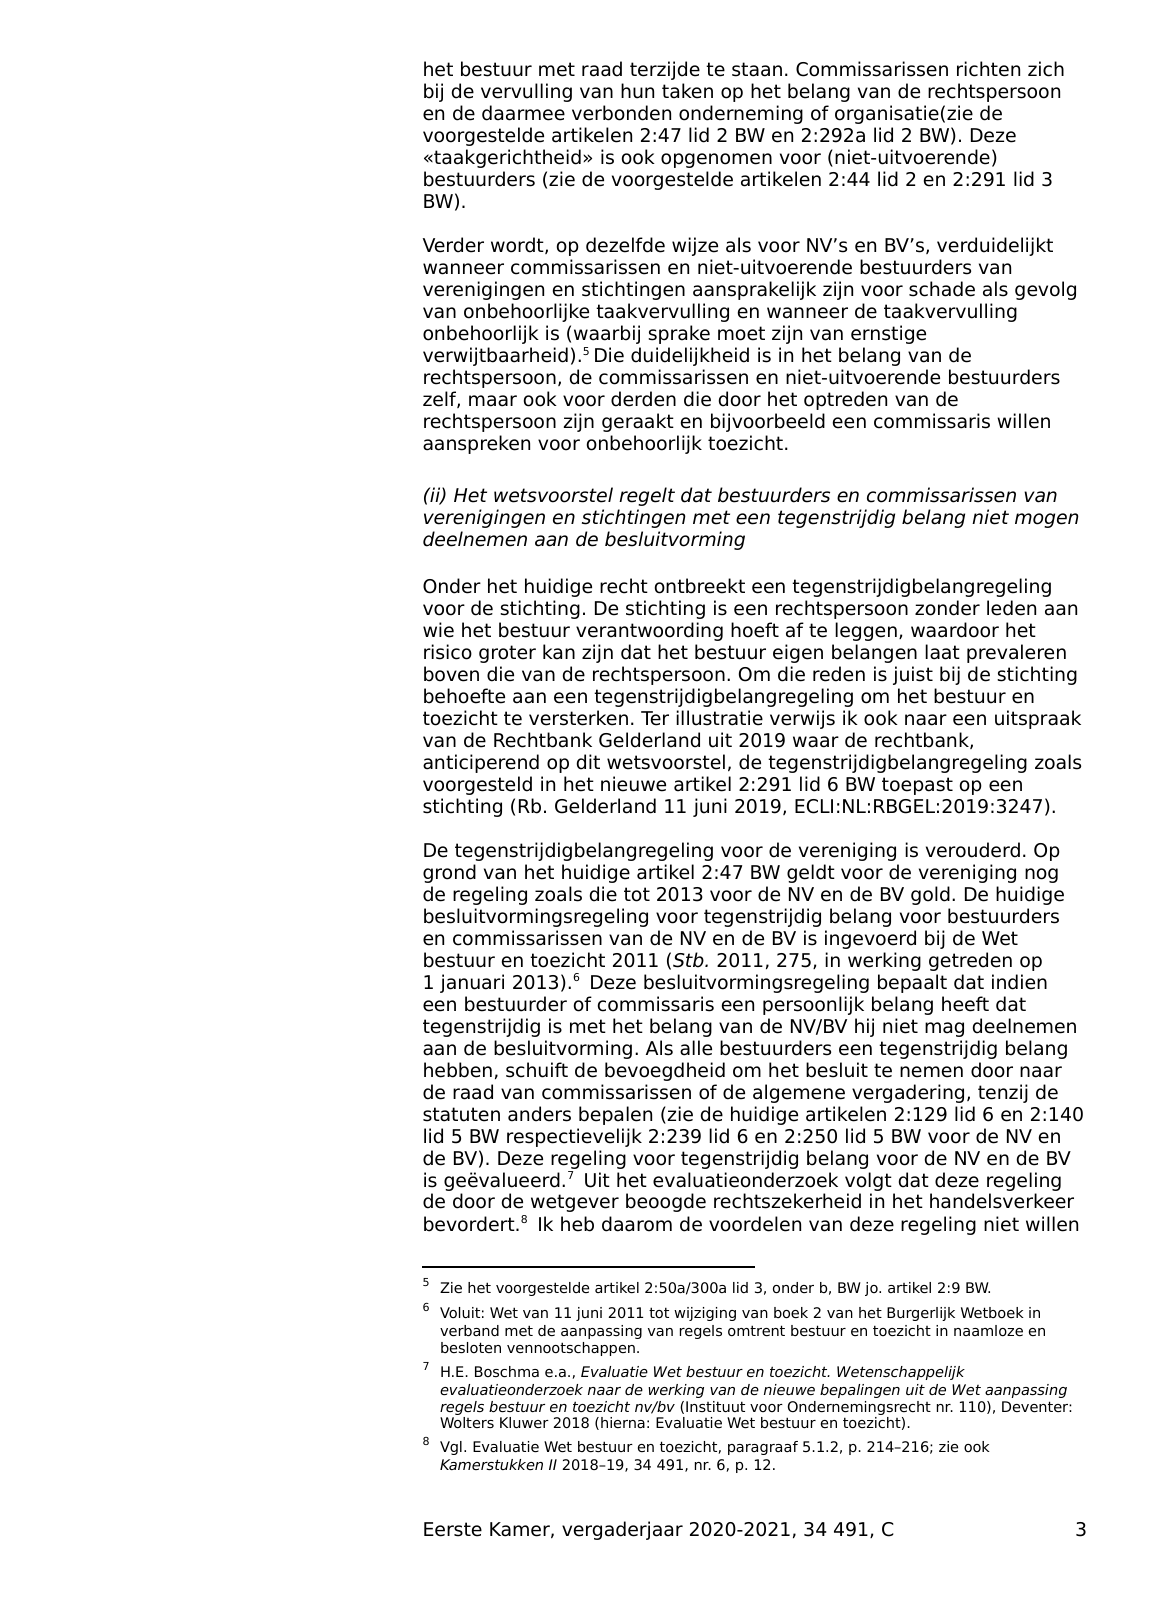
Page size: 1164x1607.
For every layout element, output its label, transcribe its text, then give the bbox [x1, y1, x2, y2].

text Onder het huidige recht ontbreekt een tegenstrijdigbelangregeling voor de stichting. De stichting is een rechtspersoon zonder leden aan wie het bestuur verantwoording hoeft af te leggen, waardoor het risico groter kan zijn dat het bestuur eigen belangen laat prevaleren boven die van de rechtspersoon. Om die reden is juist bij de stichting behoefte aan een tegenstrijdigbelangregeling om het bestuur en toezicht te versterken. Ter illustratie verwijs ik ook naar een uitspraak van de Rechtbank Gelderland uit 2019 waar de rechtbank, anticiperend op dit wetsvoorstel, de tegenstrijdigbelangregeling zoals voorgesteld in het nieuwe artikel 2:291 lid 6 BW toepast op een stichting (Rb. Gelderland 11 juni 2019, ECLI:NL:RBGEL:2019:3247). [422, 576, 1087, 818]
text H.E. Boschma e.a., Evaluatie Wet bestuur en toezicht. Wetenschappelijk evaluatieonderzoek naar de werking van de nieuwe bepalingen uit de Wet aanpassing regels bestuur en toezicht nv/bv (Instituut voor Ondernemingsrecht nr. 110), Deventer: Wolters Kluwer 2018 (hierna: Evaluatie Wet bestuur en toezicht). [422, 1360, 1087, 1432]
text Zie het voorgestelde artikel 2:50a/300a lid 3, onder b, BW jo. artikel 2:9 BW. [422, 1276, 1087, 1298]
text Voluit: Wet van 11 juni 2011 tot wijziging van boek 2 van het Burgerlijk Wetboek in verband met de aanpassing van regels omtrent bestuur en toezicht in naamloze en besloten vennootschappen. [422, 1301, 1087, 1357]
subtitle (ii) Het wetsvoorstel regelt dat bestuurders en commissarissen van verenigingen en stichtingen met een tegenstrijdig belang niet mogen deelnemen aan de besluitvorming [422, 485, 1087, 551]
text Vgl. Evaluatie Wet bestuur en toezicht, paragraaf 5.1.2, p. 214–216; zie ook Kamerstukken II 2018–19, 34 491, nr. 6, p. 12. [422, 1435, 1087, 1474]
text het bestuur met raad terzijde te staan. Commissarissen richten zich bij de vervulling van hun taken op het belang van de rechtspersoon en de daarmee verbonden onderneming of organisatie(zie de voorgestelde artikelen 2:47 lid 2 BW en 2:292a lid 2 BW). Deze «taakgerichtheid» is ook opgenomen voor (niet-uitvoerende) bestuurders (zie de voorgestelde artikelen 2:44 lid 2 en 2:291 lid 3 BW). [422, 59, 1087, 213]
text Verder wordt, op dezelfde wijze als voor NV’s en BV’s, verduidelijkt wanneer commissarissen en niet-uitvoerende bestuurders van verenigingen en stichtingen aansprakelijk zijn voor schade als gevolg van onbehoorlijke taakvervulling en wanneer de taakvervulling onbehoorlijk is (waarbij sprake moet zijn van ernstige verwijtbaarheid).Die duidelijkheid is in het belang van de rechtspersoon, de commissarissen en niet-uitvoerende bestuurders zelf, maar ook voor derden die door het optreden van de rechtspersoon zijn geraakt en bijvoorbeeld een commissaris willen aanspreken voor onbehoorlijk toezicht. [422, 235, 1087, 455]
text De tegenstrijdigbelangregeling voor de vereniging is verouderd. Op grond van het huidige artikel 2:47 BW geldt voor de vereniging nog de regeling zoals die tot 2013 voor de NV en de BV gold. De huidige besluitvormingsregeling voor tegenstrijdig belang voor bestuurders en commissarissen van de NV en de BV is ingevoerd bij de Wet bestuur en toezicht 2011 (Stb. 2011, 275, in werking getreden op 1 januari 2013). Deze besluitvormingsregeling bepaalt dat indien een bestuurder of commissaris een persoonlijk belang heeft dat tegenstrijdig is met het belang van de NV/BV hij niet mag deelnemen aan de besluitvorming. Als alle bestuurders een tegenstrijdig belang hebben, schuift de bevoegdheid om het besluit te nemen door naar de raad van commissarissen of de algemene vergadering, tenzij de statuten anders bepalen (zie de huidige artikelen 2:129 lid 6 en 2:140 lid 5 BW respectievelijk 2:239 lid 6 en 2:250 lid 5 BW voor de NV en de BV). Deze regeling voor tegenstrijdig belang voor de NV en de BV is geëvalueerd. Uit het evaluatieonderzoek volgt dat deze regeling de door de wetgever beoogde rechtszekerheid in het handelsverkeer bevordert. Ik heb daarom de voordelen van deze regeling niet willen [422, 840, 1087, 1235]
